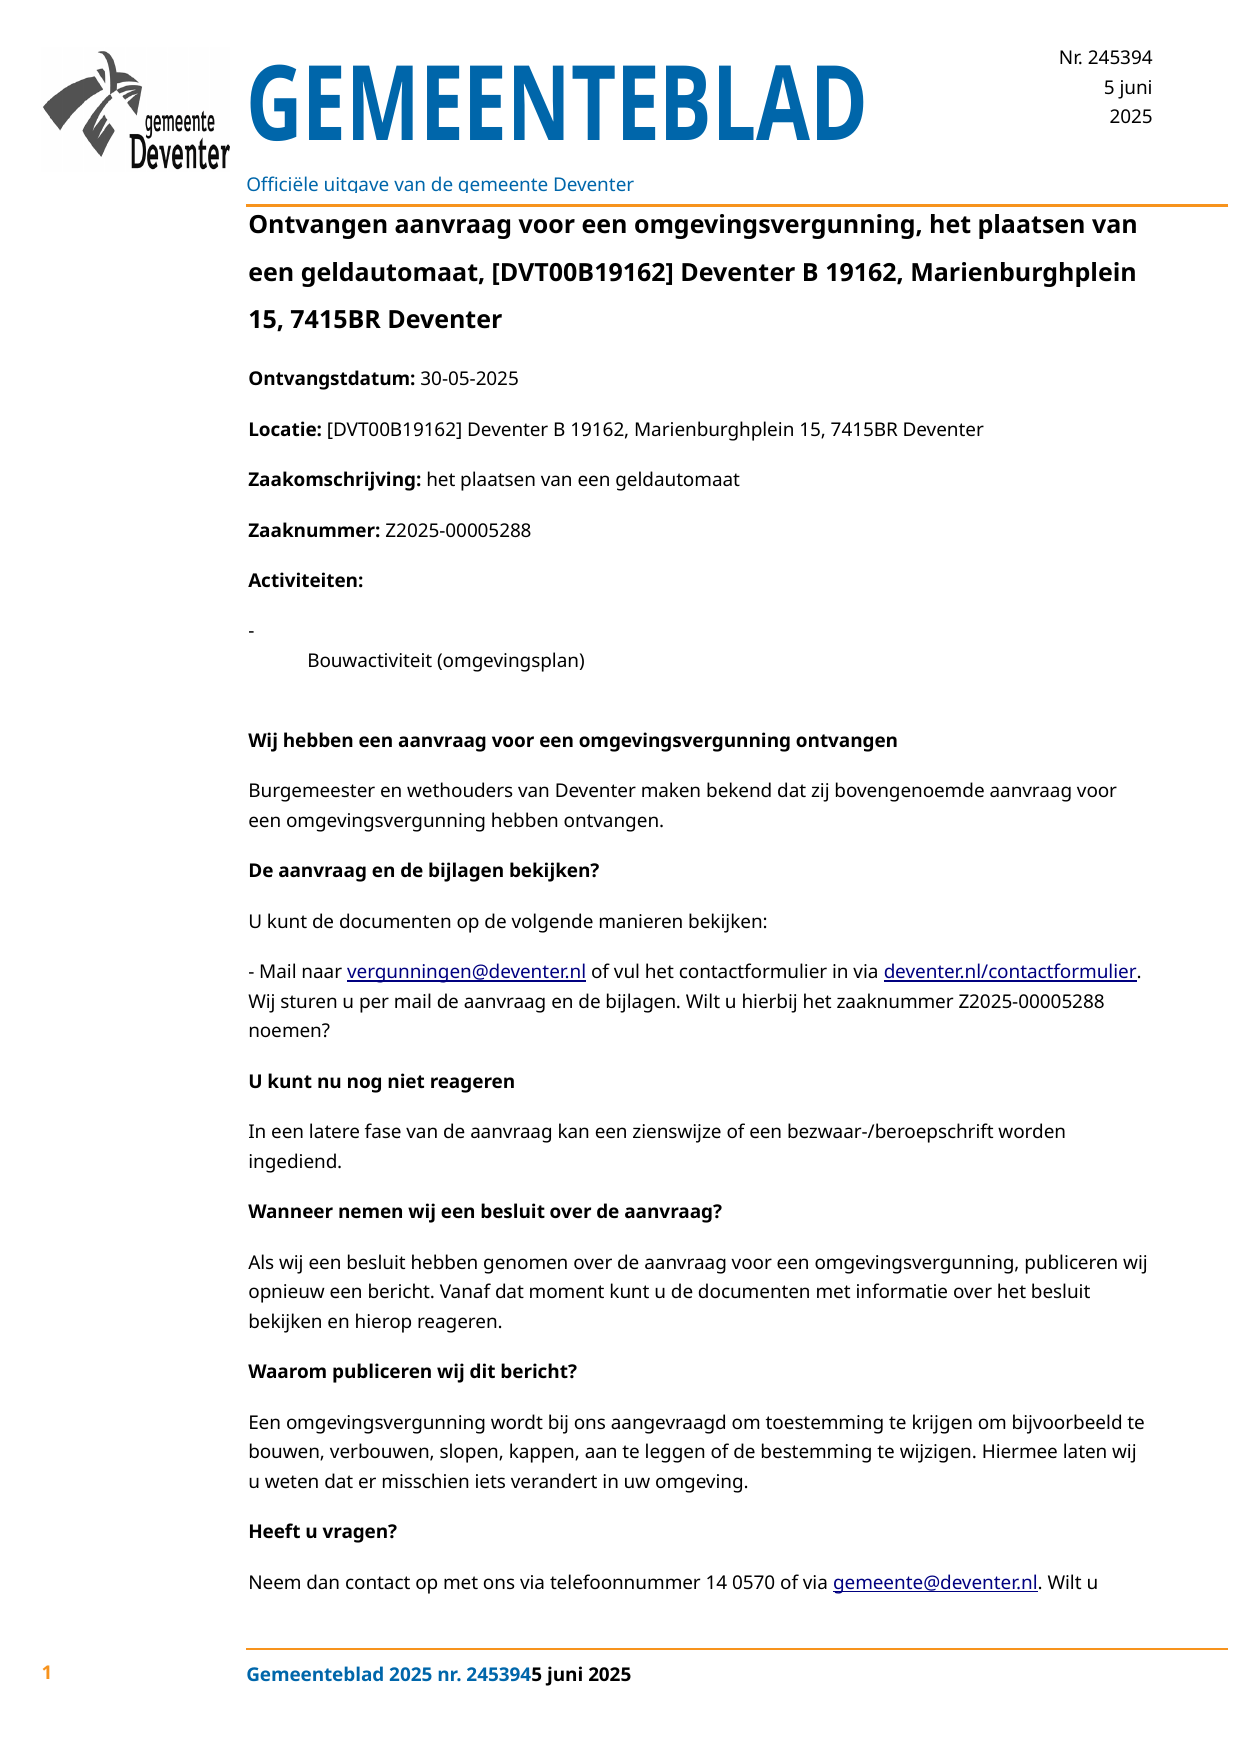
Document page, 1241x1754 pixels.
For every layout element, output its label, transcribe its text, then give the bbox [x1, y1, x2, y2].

text U kunt nu nog niet reageren [248, 1068, 1152, 1094]
text Ontvangen aanvraag voor een omgevingsvergunning, het plaatsen van een geldautomaat, [DVT00B19162] Deventer B 19162, Marienburghplein 15, 7415BR Deventer [248, 207, 1152, 336]
list Bouwactiviteit (omgevingsplan) [248, 647, 1152, 673]
text Als wij een besluit hebben genomen over de aanvraag voor een omgevingsvergunning, publiceren wij opnieuw een bericht. Vanaf dat moment kunt u de documenten met informatie over het besluit bekijken en hierop reageren. [248, 1249, 1152, 1334]
text U kunt de documenten op de volgende manieren bekijken: [248, 908, 1152, 934]
text Waarom publiceren wij dit bericht? [248, 1358, 1152, 1384]
text Ontvangstdatum: 30-05-2025 [248, 366, 1152, 391]
text Neem dan contact op met ons via telefoonnummer 14 0570 of via gemeente@deventer.nl. Wilt u [248, 1569, 1152, 1594]
text Activiteiten: [248, 567, 1152, 593]
text Heeft u vragen? [248, 1518, 1152, 1544]
text In een latere fase van de aanvraag kan een zienswijze of een bezwaar-/beroepschrift worden ingediend. [248, 1118, 1152, 1174]
picture [41, 47, 231, 172]
text Een omgevingsvergunning wordt bij ons aangevraagd om toestemming te krijgen om bijvoorbeeld te bouwen, verbouwen, slopen, kappen, aan te leggen of de bestemming te wijzigen. Hiermee laten wij u weten dat er misschien iets verandert in uw omgeving. [248, 1409, 1152, 1494]
text De aanvraag en de bijlagen bekijken? [248, 858, 1152, 883]
text Locatie: [DVT00B19162] Deventer B 19162, Marienburghplein 15, 7415BR Deventer [248, 416, 1152, 442]
text Wij hebben een aanvraag voor een omgevingsvergunning ontvangen [248, 727, 1152, 753]
text Wanneer nemen wij een besluit over de aanvraag? [248, 1198, 1152, 1224]
text Zaakomschrijving: het plaatsen van een geldautomaat [248, 466, 1152, 492]
text Burgemeester en wethouders van Deventer maken bekend dat zij bovengenoemde aanvraag voor een omgevingsvergunning hebben ontvangen. [248, 778, 1152, 833]
text Zaaknummer: Z2025-00005288 [248, 517, 1152, 542]
text - Mail naar vergunningen@deventer.nl of vul het contactformulier in via deventer.nl/contactformulier. Wij sturen u per mail de aanvraag en de bijlagen. Wilt u hierbij het zaaknummer Z2025-00005288 noemen? [248, 958, 1152, 1043]
